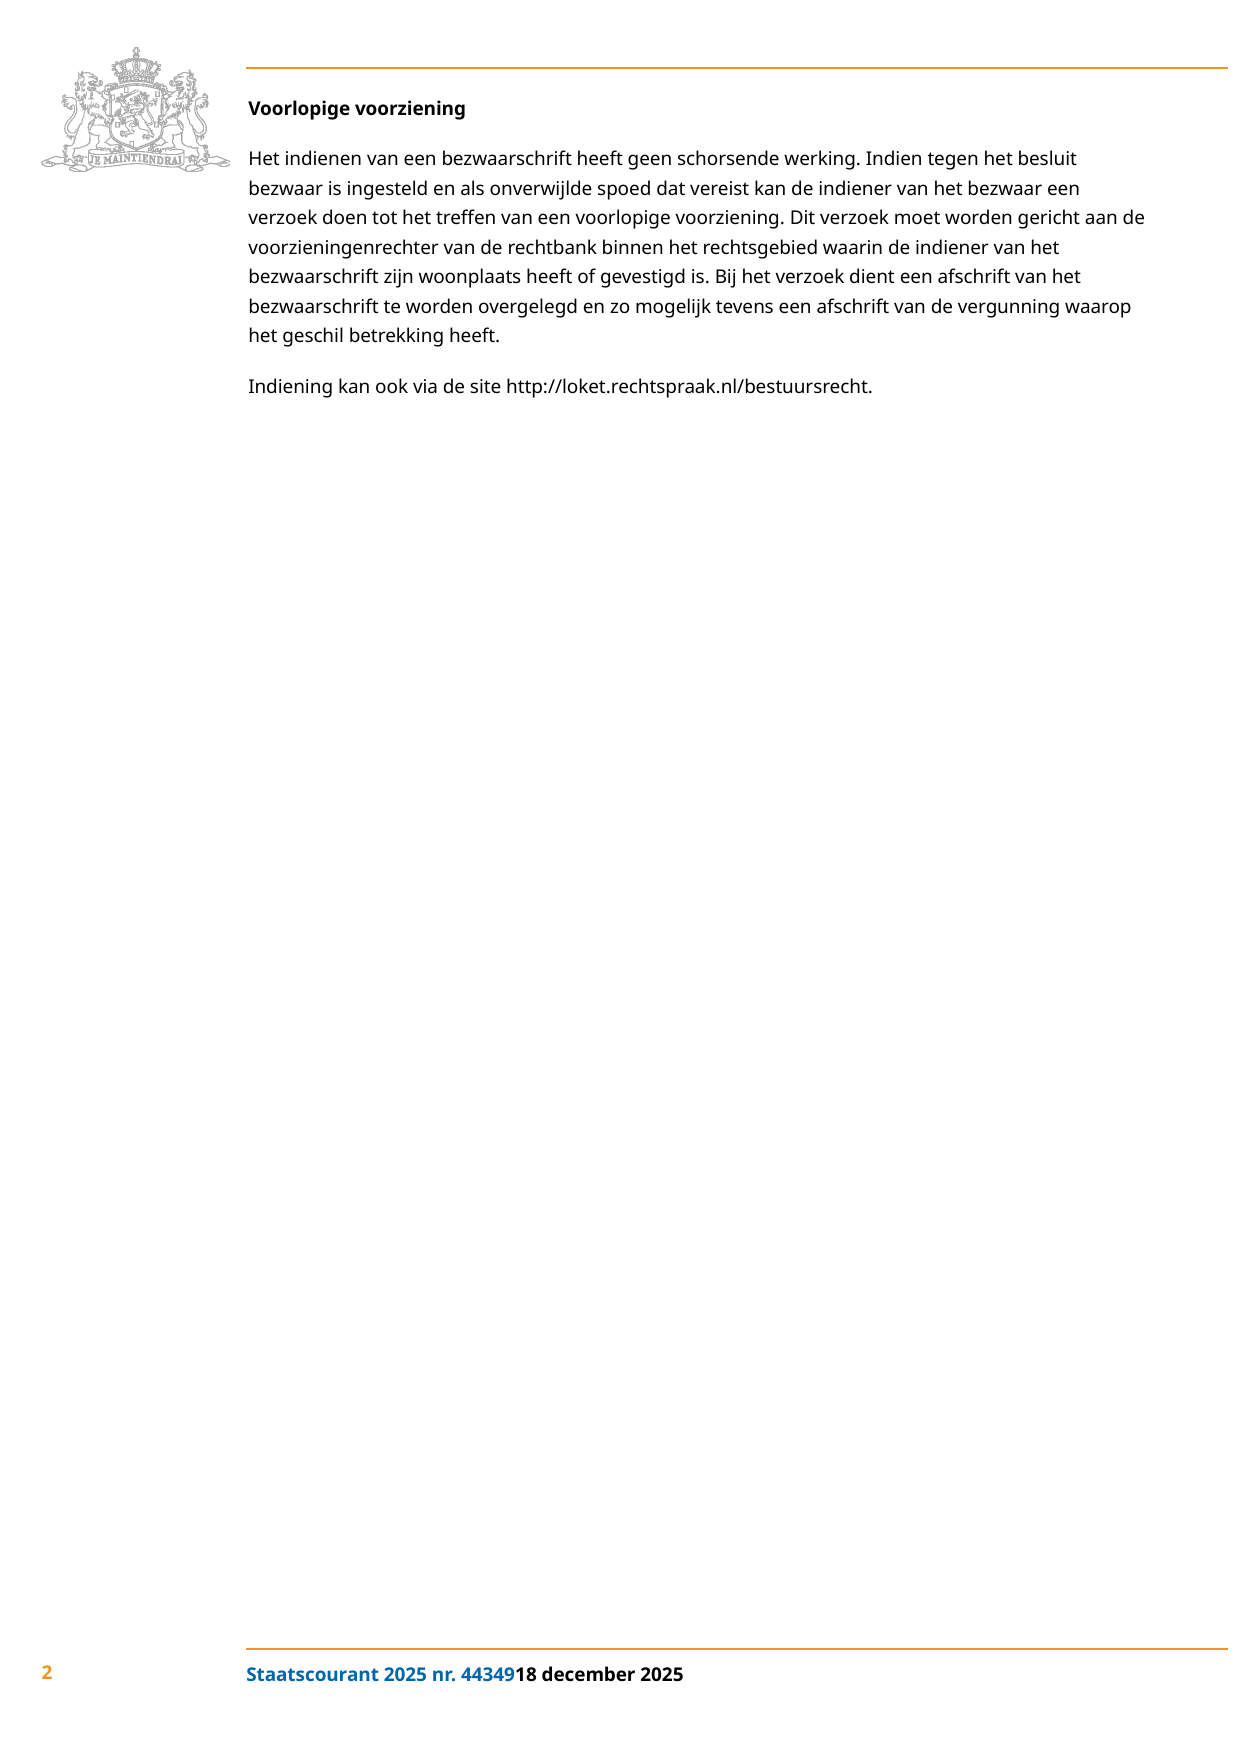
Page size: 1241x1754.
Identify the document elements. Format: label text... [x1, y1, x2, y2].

picture [41, 47, 231, 172]
text Het indienen van een bezwaarschrift heeft geen schorsende werking. Indien tegen het besluit bezwaar is ingesteld en als onverwijlde spoed dat vereist kan de indiener van het bezwaar een verzoek doen tot het treffen van een voorlopige voorziening. Dit verzoek moet worden gericht aan de voorzieningenrechter van de rechtbank binnen het rechtsgebied waarin de indiener van het bezwaarschrift zijn woonplaats heeft of gevestigd is. Bij het verzoek dient een afschrift van het bezwaarschrift te worden overgelegd en zo mogelijk tevens een afschrift van de vergunning waarop het geschil betrekking heeft. [248, 145, 1152, 348]
text Indiening kan ook via de site http://loket.rechtspraak.nl/bestuursrecht. [248, 373, 1152, 399]
text Voorlopige voorziening [248, 95, 1152, 121]
